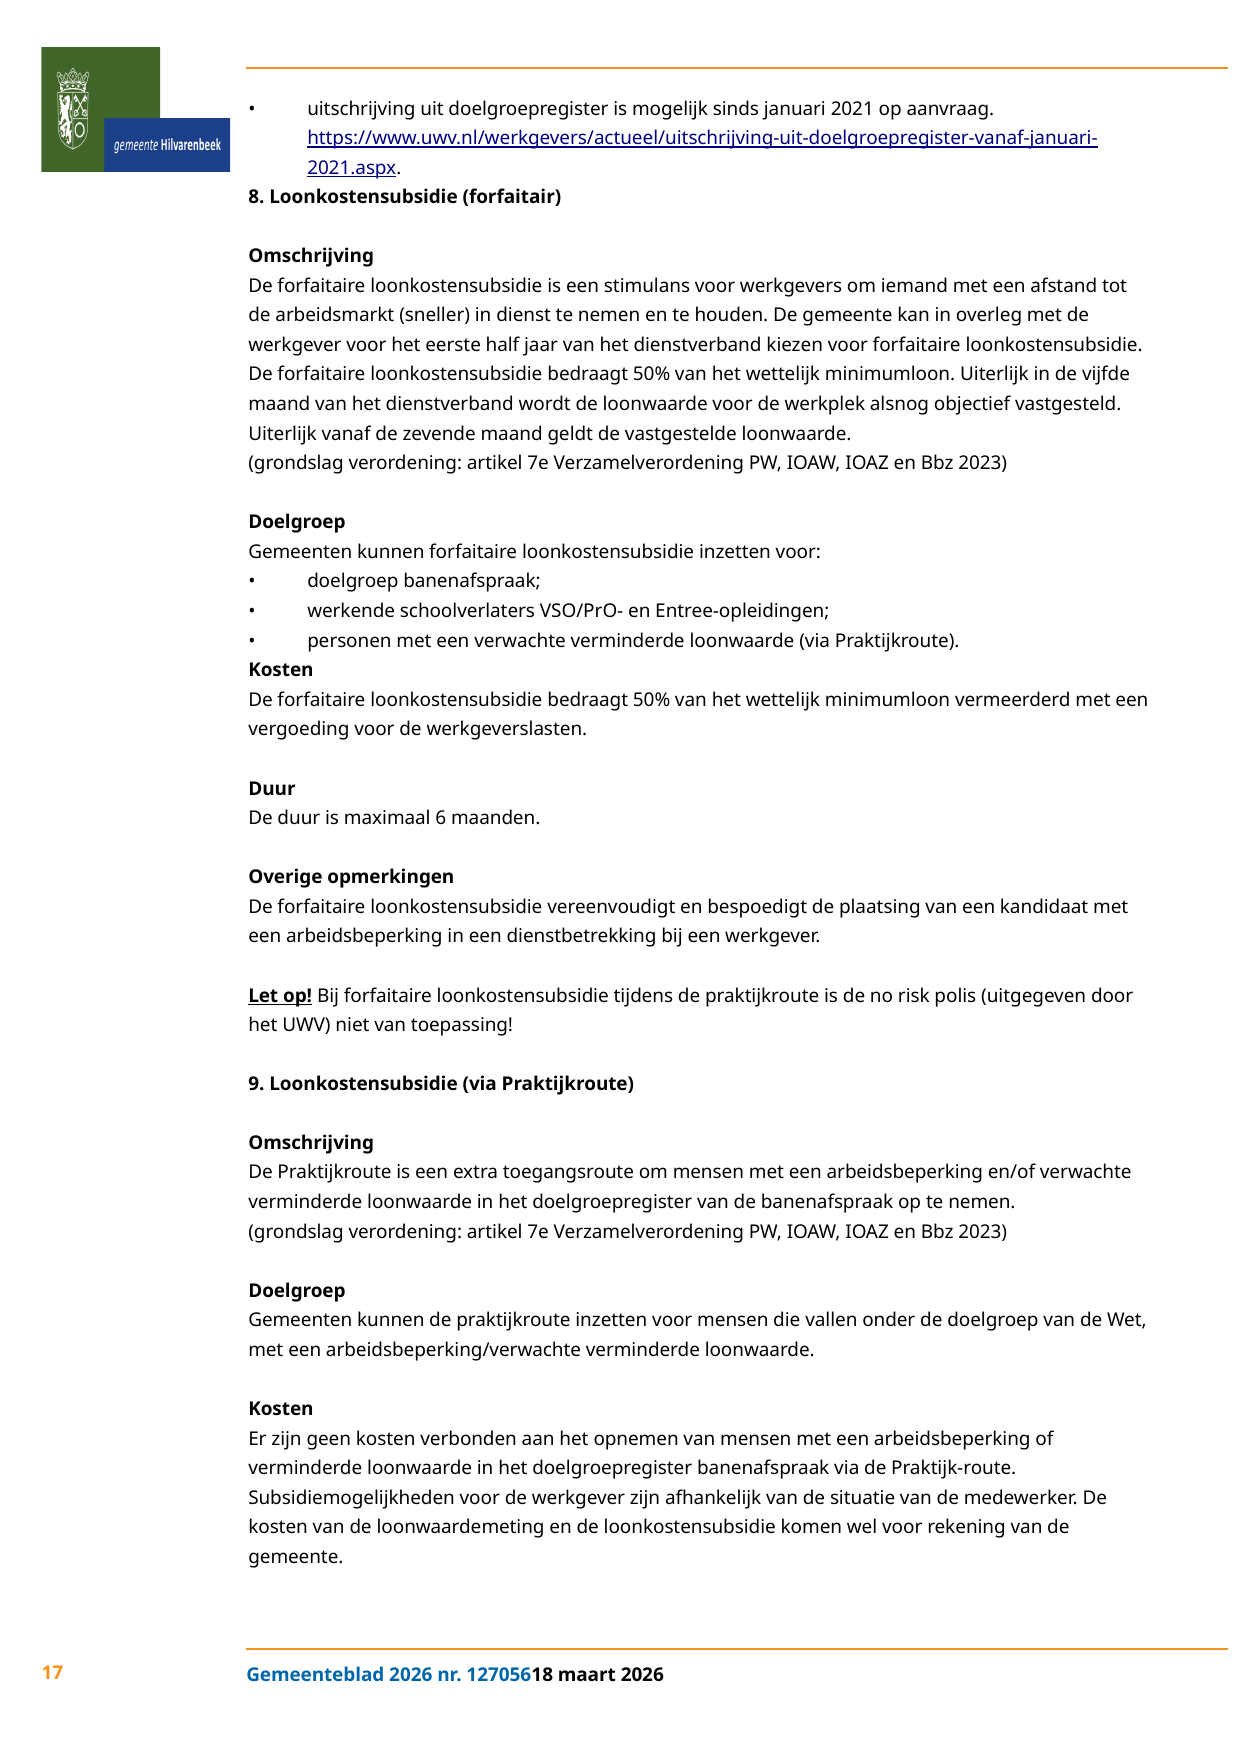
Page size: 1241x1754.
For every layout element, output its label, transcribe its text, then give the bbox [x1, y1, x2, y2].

text Overige opmerkingen [248, 863, 1152, 889]
list doelgroep banenafspraak; [248, 568, 1152, 593]
text (grondslag verordening: artikel 7e Verzamelverordening PW, IOAW, IOAZ en Bbz 2023) [248, 449, 1152, 475]
text Kosten [248, 1395, 1152, 1421]
text De Praktijkroute is een extra toegangsroute om mensen met een arbeidsbeperking en/of verwachte verminderde loonwaarde in het doelgroepregister van de banenafspraak op te nemen. [248, 1159, 1152, 1214]
table_header 9. Loonkostensubsidie (via Praktijkroute) [248, 1071, 1152, 1096]
text Doelgroep [248, 508, 1152, 534]
text (grondslag verordening: artikel 7e Verzamelverordening PW, IOAW, IOAZ en Bbz 2023) [248, 1218, 1152, 1244]
text De duur is maximaal 6 maanden. [248, 804, 1152, 830]
text De forfaitaire loonkostensubsidie bedraagt 50% van het wettelijk minimumloon vermeerderd met een vergoeding voor de werkgeverslasten. [248, 686, 1152, 741]
text Duur [248, 775, 1152, 800]
text Gemeenten kunnen forfaitaire loonkostensubsidie inzetten voor: [248, 538, 1152, 564]
list uitschrijving uit doelgroepregister is mogelijk sinds januari 2021 op aanvraag. https://www.uwv.nl/werkgevers/actueel/uitschrijving-uit-doelgroepregister-vanaf-januari-2021.aspx. [248, 95, 1152, 180]
text Omschrijving [248, 242, 1152, 268]
text Er zijn geen kosten verbonden aan het opnemen van mensen met een arbeidsbeperking of verminderde loonwaarde in het doelgroepregister banenafspraak via de Praktijk-route. Subsidiemogelijkheden voor de werkgever zijn afhankelijk van de situatie van de medewerker. De kosten van de loonwaardemeting en de loonkostensubsidie komen wel voor rekening van de gemeente. [248, 1425, 1152, 1569]
list personen met een verwachte verminderde loonwaarde (via Praktijkroute). [248, 627, 1152, 652]
text De forfaitaire loonkostensubsidie is een stimulans voor werkgevers om iemand met een afstand tot de arbeidsmarkt (sneller) in dienst te nemen en te houden. De gemeente kan in overleg met de werkgever voor het eerste half jaar van het dienstverband kiezen voor forfaitaire loonkostensubsidie. De forfaitaire loonkostensubsidie bedraagt 50% van het wettelijk minimumloon. Uiterlijk in de vijfde maand van het dienstverband wordt de loonwaarde voor de werkplek alsnog objectief vastgesteld. Uiterlijk vanaf de zevende maand geldt de vastgestelde loonwaarde. [248, 272, 1152, 445]
text Doelgroep [248, 1277, 1152, 1303]
text Let op! Bij forfaitaire loonkostensubsidie tijdens de praktijkroute is de no risk polis (uitgegeven door het UWV) niet van toepassing! [248, 982, 1152, 1037]
table_header 8. Loonkostensubsidie (forfaitair) [248, 184, 1152, 209]
text De forfaitaire loonkostensubsidie vereenvoudigt en bespoedigt de plaatsing van een kandidaat met een arbeidsbeperking in een dienstbetrekking bij een werkgever. [248, 893, 1152, 948]
picture [41, 47, 231, 172]
list werkende schoolverlaters VSO/PrO- en Entree-opleidingen; [248, 597, 1152, 623]
text Gemeenten kunnen de praktijkroute inzetten voor mensen die vallen onder de doelgroep van de Wet, met een arbeidsbeperking/verwachte verminderde loonwaarde. [248, 1307, 1152, 1362]
text Omschrijving [248, 1129, 1152, 1155]
text Kosten [248, 656, 1152, 682]
